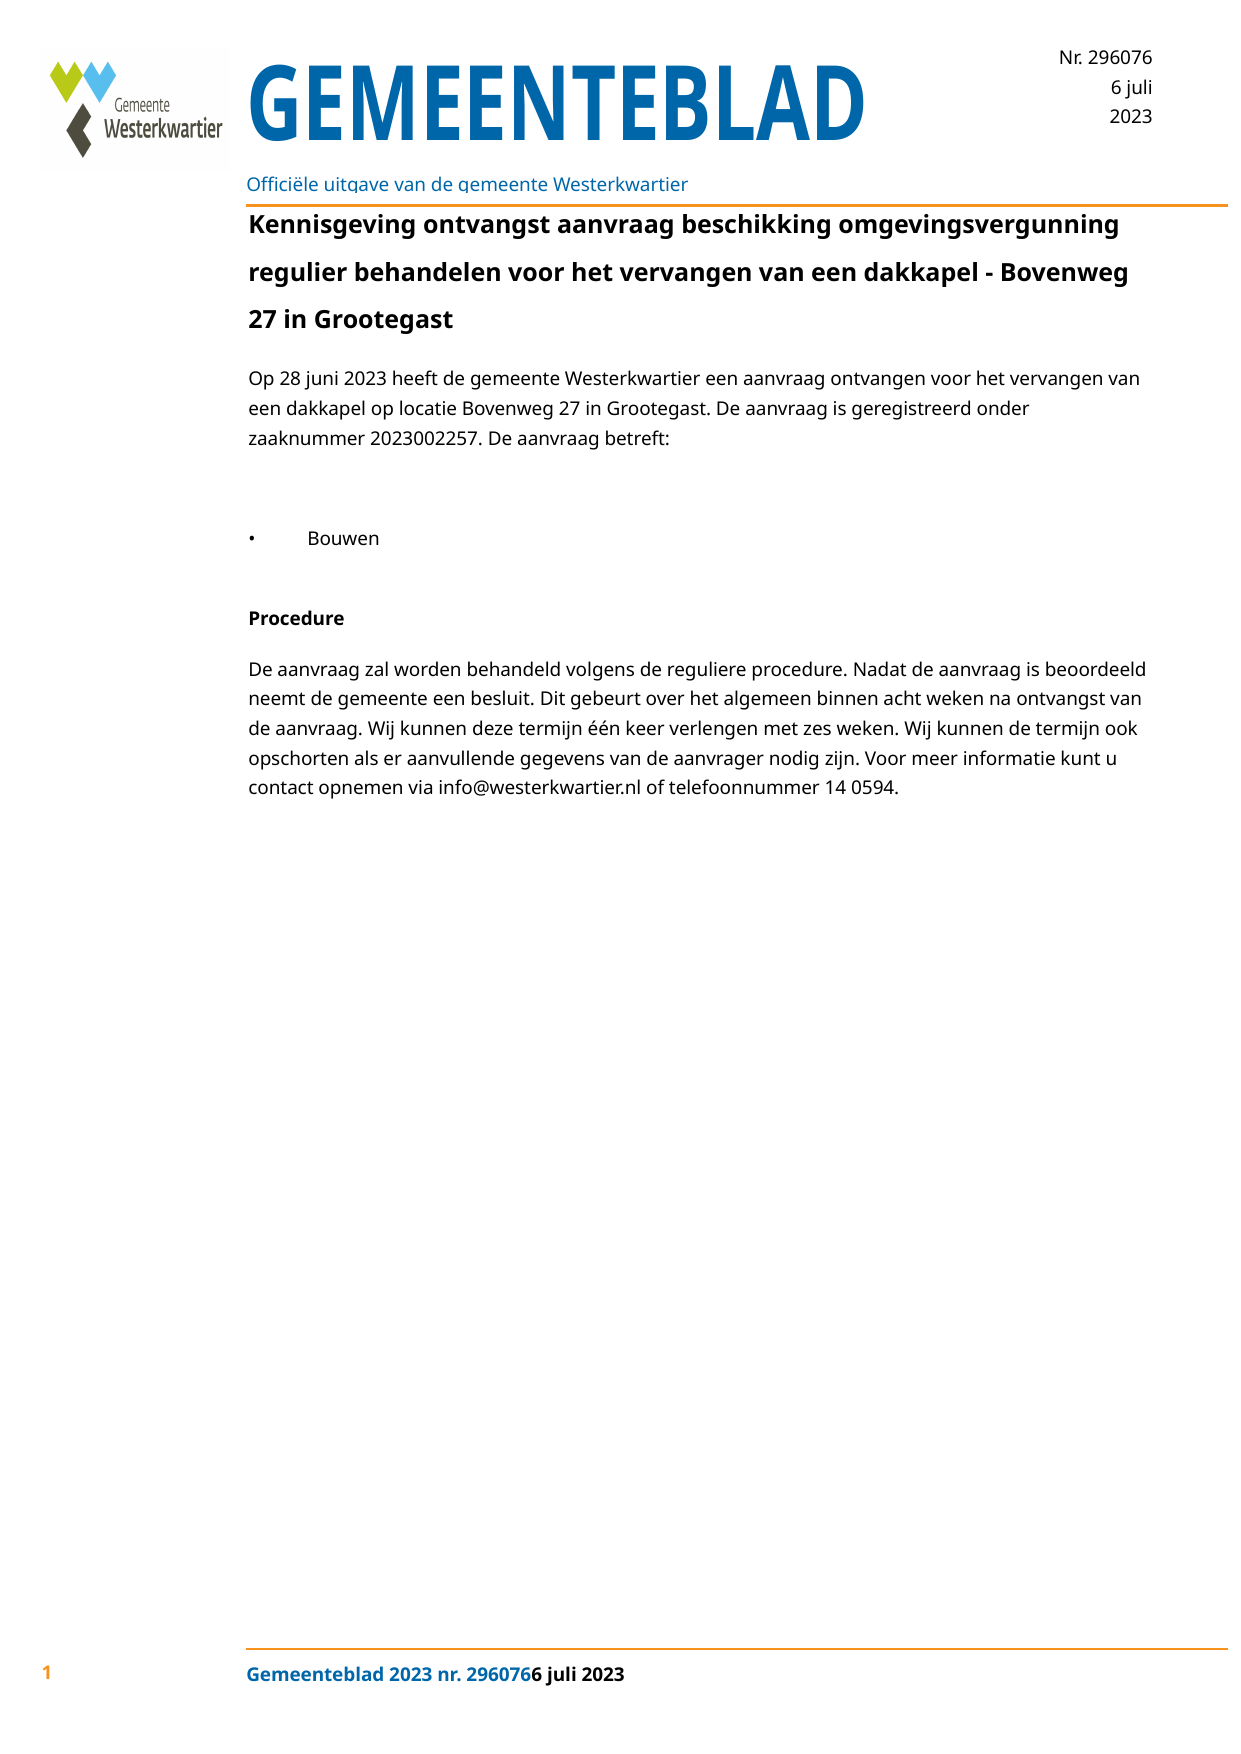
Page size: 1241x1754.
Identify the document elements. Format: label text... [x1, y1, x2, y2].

text Op 28 juni 2023 heeft de gemeente Westerkwartier een aanvraag ontvangen voor het vervangen van een dakkapel op locatie Bovenweg 27 in Grootegast. De aanvraag is geregistreerd onder zaaknummer 2023002257. De aanvraag betreft: [248, 366, 1152, 450]
text De aanvraag zal worden behandeld volgens de reguliere procedure. Nadat de aanvraag is beoordeeld neemt de gemeente een besluit. Dit gebeurt over het algemeen binnen acht weken na ontvangst van de aanvraag. Wij kunnen deze termijn één keer verlengen met zes weken. Wij kunnen de termijn ook opschorten als er aanvullende gegevens van de aanvrager nodig zijn. Voor meer informatie kunt u contact opnemen via info@westerkwartier.nl of telefoonnummer 14 0594. [248, 656, 1152, 800]
picture [41, 47, 231, 172]
text Procedure [248, 606, 1152, 631]
text Kennisgeving ontvangst aanvraag beschikking omgevingsvergunning regulier behandelen voor het vervangen van een dakkapel - Bovenweg 27 in Grootegast [248, 207, 1152, 336]
list Bouwen [248, 526, 1152, 551]
